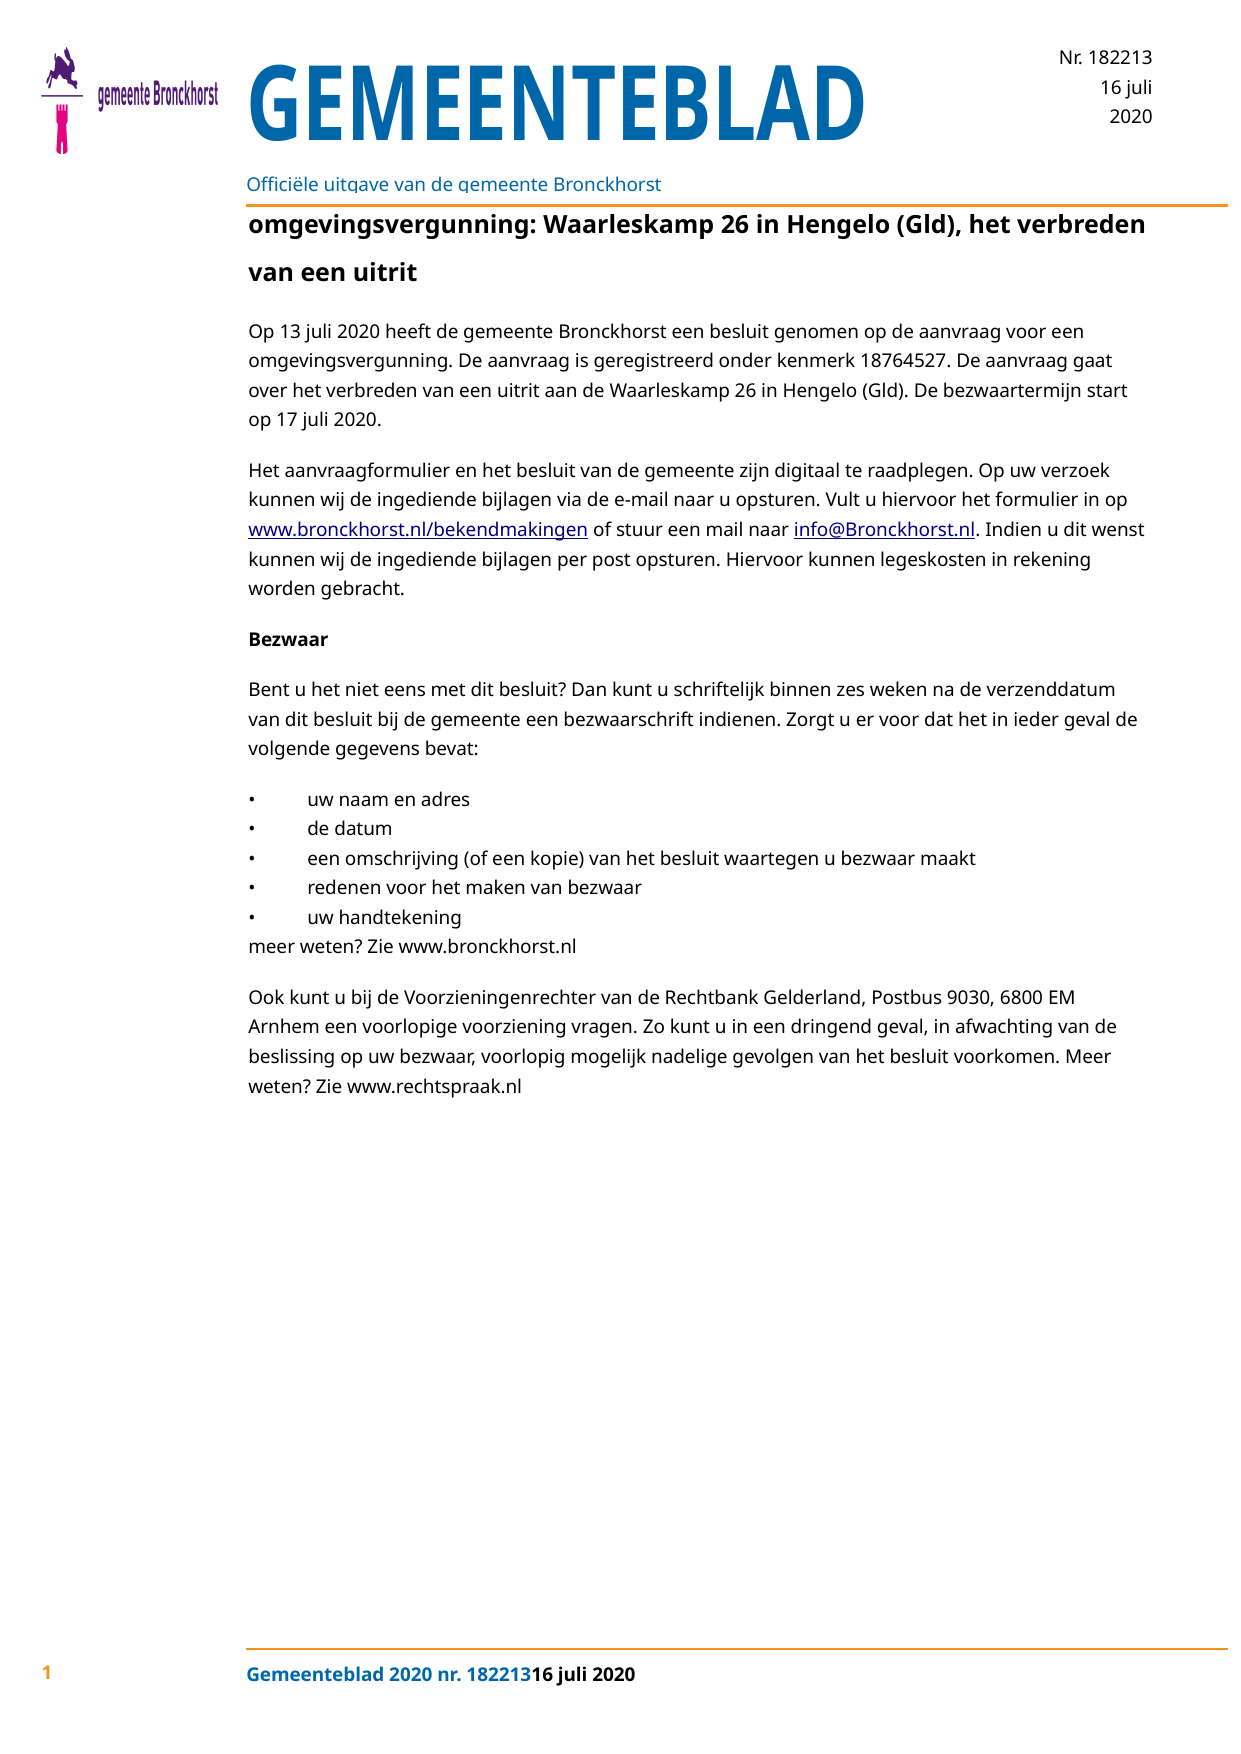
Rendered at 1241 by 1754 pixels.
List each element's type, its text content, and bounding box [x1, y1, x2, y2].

picture [41, 47, 231, 172]
list de datum [248, 815, 1152, 841]
text Bent u het niet eens met dit besluit? Dan kunt u schriftelijk binnen zes weken na de verzenddatum van dit besluit bij de gemeente een bezwaarschrift indienen. Zorgt u er voor dat het in ieder geval de volgende gegevens bevat: [248, 676, 1152, 761]
list uw handtekening [248, 904, 1152, 930]
text Op 13 juli 2020 heeft de gemeente Bronckhorst een besluit genomen op de aanvraag voor een omgevingsvergunning. De aanvraag is geregistreerd onder kenmerk 18764527. De aanvraag gaat over het verbreden van een uitrit aan de Waarleskamp 26 in Hengelo (Gld). De bezwaartermijn start op 17 juli 2020. [248, 318, 1152, 432]
list redenen voor het maken van bezwaar [248, 874, 1152, 900]
text meer weten? Zie www.bronckhorst.nl [248, 934, 1152, 959]
text Ook kunt u bij de Voorzieningenrechter van de Rechtbank Gelderland, Postbus 9030, 6800 EM Arnhem een voorlopige voorziening vragen. Zo kunt u in een dringend geval, in afwachting van de beslissing op uw bezwaar, voorlopig mogelijk nadelige gevolgen van het besluit voorkomen. Meer weten? Zie www.rechtspraak.nl [248, 984, 1152, 1099]
text omgevingsvergunning: Waarleskamp 26 in Hengelo (Gld), het verbreden van een uitrit [248, 207, 1152, 288]
list uw naam en adres [248, 786, 1152, 812]
list een omschrijving (of een kopie) van het besluit waartegen u bezwaar maakt [248, 845, 1152, 871]
text Het aanvraagformulier en het besluit van de gemeente zijn digitaal te raadplegen. Op uw verzoek kunnen wij de ingediende bijlagen via de e-mail naar u opsturen. Vult u hiervoor het formulier in op www.bronckhorst.nl/bekendmakingen of stuur een mail naar info@Bronckhorst.nl. Indien u dit wenst kunnen wij de ingediende bijlagen per post opsturen. Hiervoor kunnen legeskosten in rekening worden gebracht. [248, 457, 1152, 601]
text Bezwaar [248, 626, 1152, 652]
